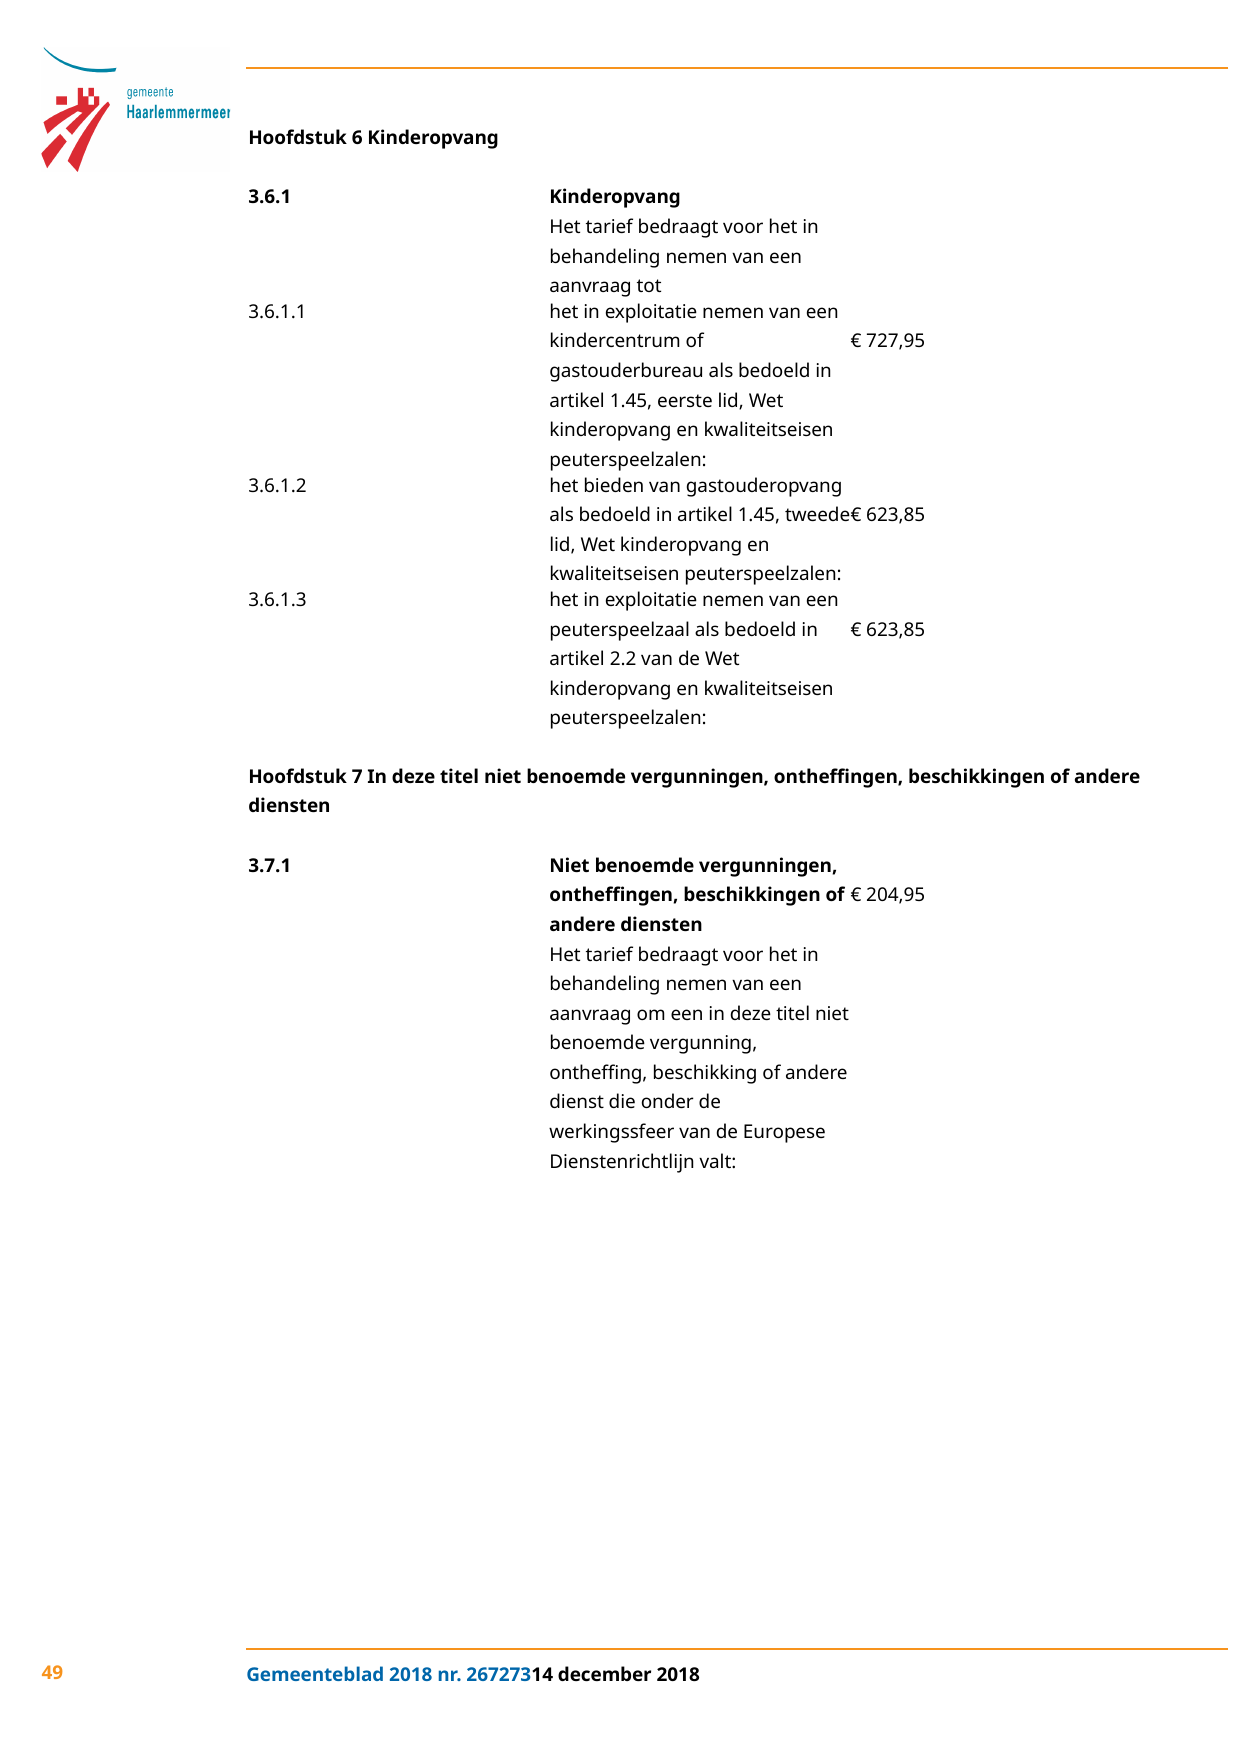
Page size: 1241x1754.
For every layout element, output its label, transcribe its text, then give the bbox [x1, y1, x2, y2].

table_cell 3.6.1.3 [248, 586, 549, 730]
table_cell het bieden van gastouderopvang als bedoeld in artikel 1.45, tweede lid, Wet kinderopvang en kwaliteitseisen peuterspeelzalen: [549, 472, 850, 586]
table_cell 3.6.1.2 [248, 472, 549, 586]
table_cell € 623,85 [850, 472, 1152, 586]
table_cell € 727,95 [850, 298, 1152, 472]
table_header € 204,95 [850, 852, 1152, 1173]
table_cell € 623,85 [850, 586, 1152, 730]
table_header 3.6.1 [248, 184, 549, 298]
table_header [850, 184, 1152, 298]
table_header Kinderopvang Het tarief bedraagt voor het in behandeling nemen van een aanvraag tot [549, 184, 850, 298]
text Hoofdstuk 6 Kinderopvang [248, 124, 1152, 150]
text Hoofdstuk 7 In deze titel niet benoemde vergunningen, ontheffingen, beschikkingen of andere diensten [248, 763, 1152, 818]
table_cell het in exploitatie nemen van een peuterspeelzaal als bedoeld in artikel 2.2 van de Wet kinderopvang en kwaliteitseisen peuterspeelzalen: [549, 586, 850, 730]
picture [41, 47, 231, 172]
table_header Niet benoemde vergunningen, ontheffingen, beschikkingen of andere diensten Het tarief bedraagt voor het in behandeling nemen van een aanvraag om een in deze titel niet benoemde vergunning, ontheffing, beschikking of andere dienst die onder de werkingssfeer van de Europese Dienstenrichtlijn valt: [549, 852, 850, 1173]
table_cell 3.6.1.1 [248, 298, 549, 472]
table_header 3.7.1 [248, 852, 549, 1173]
table_cell het in exploitatie nemen van een kindercentrum of gastouderbureau als bedoeld in artikel 1.45, eerste lid, Wet kinderopvang en kwaliteitseisen peuterspeelzalen: [549, 298, 850, 472]
